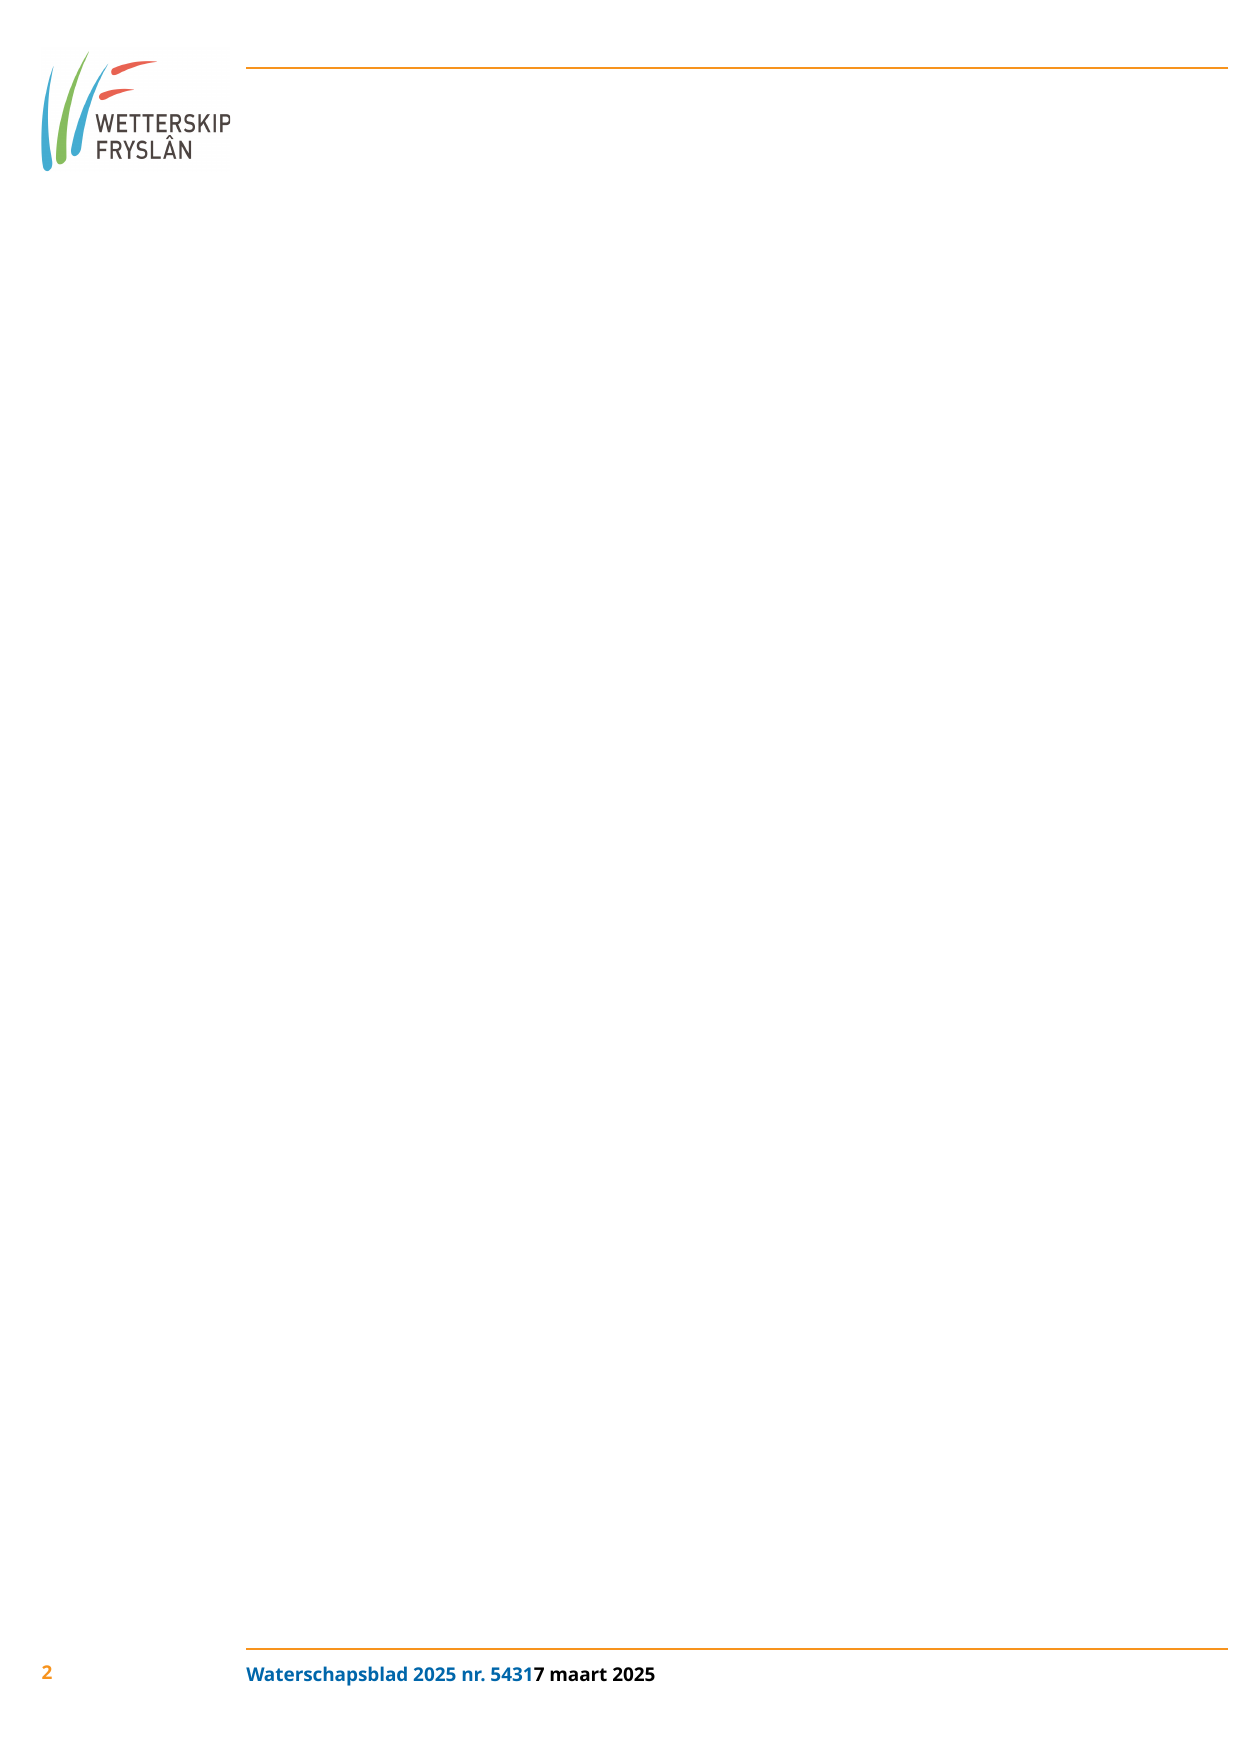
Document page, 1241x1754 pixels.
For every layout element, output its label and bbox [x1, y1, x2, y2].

picture [41, 47, 231, 172]
